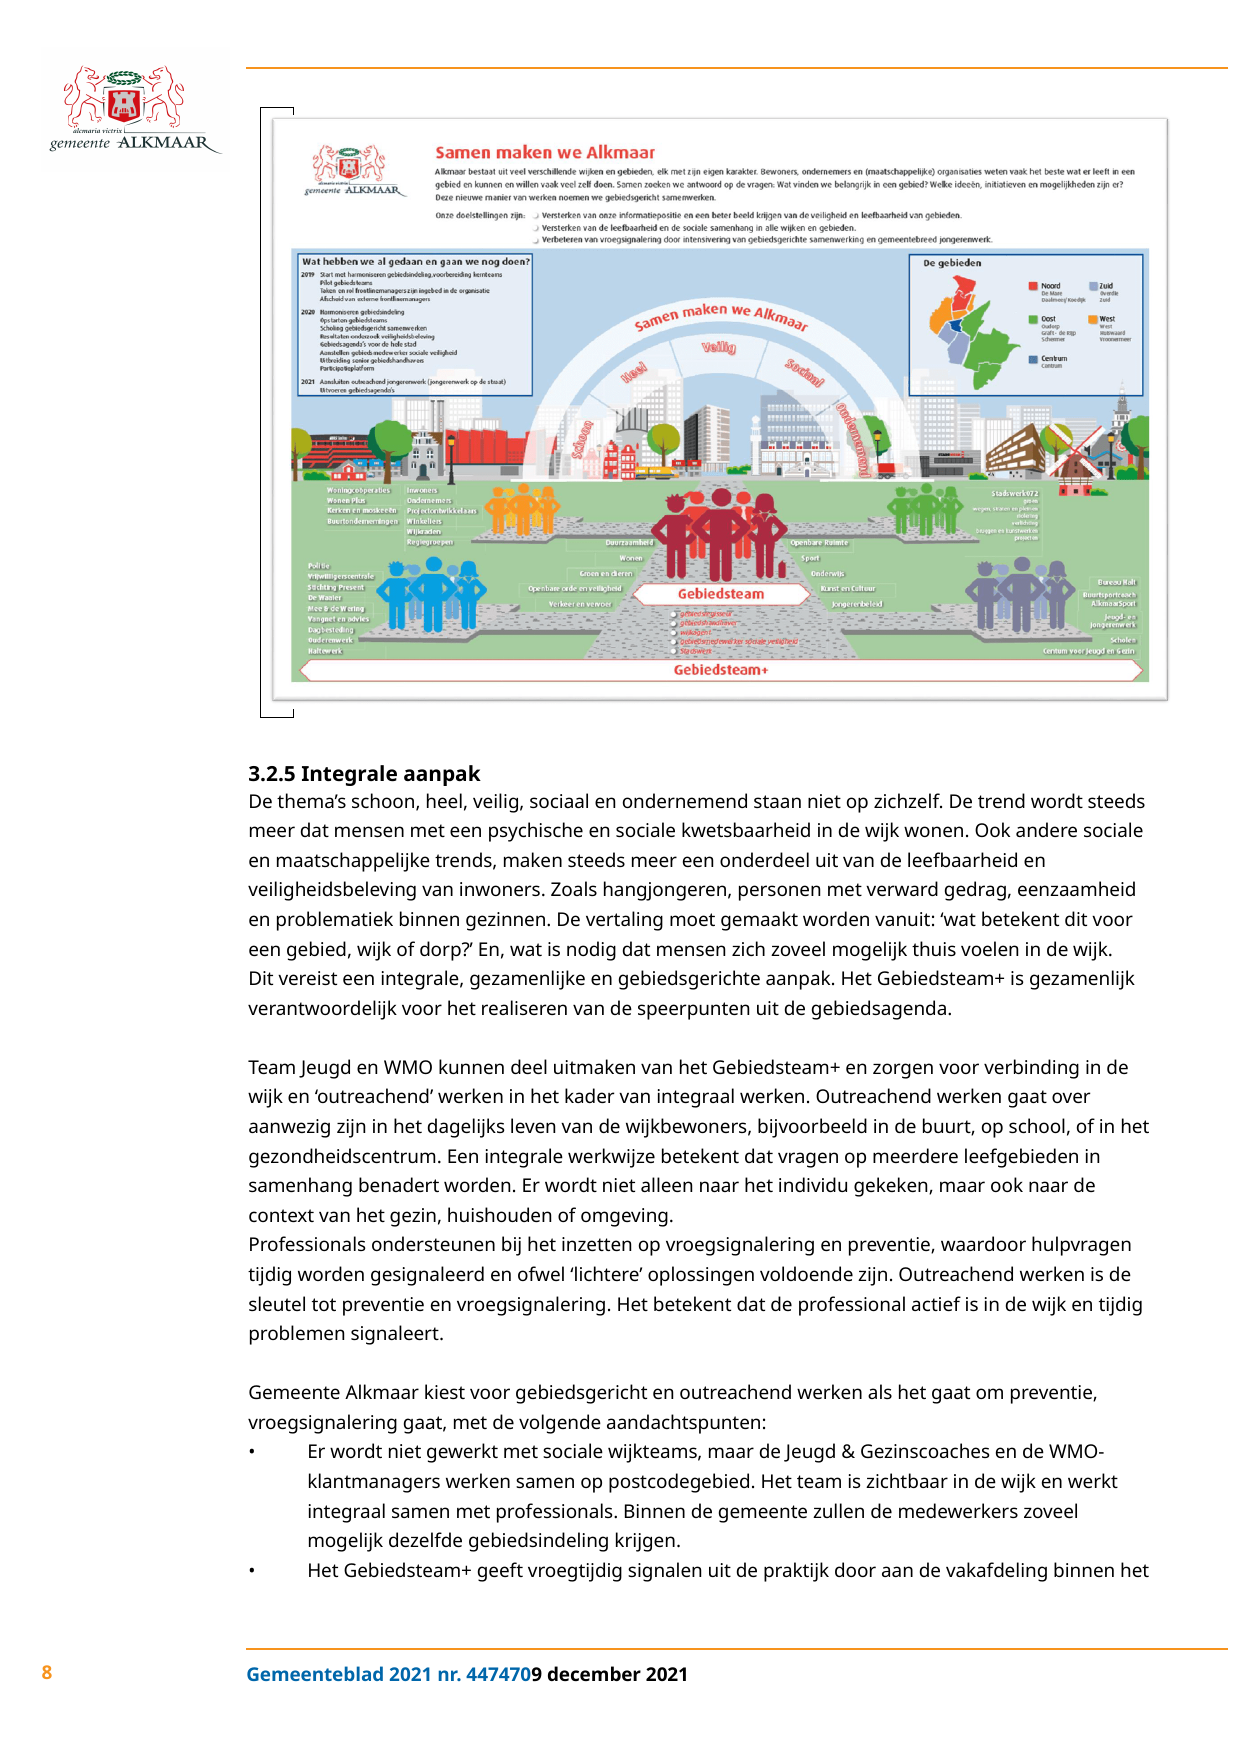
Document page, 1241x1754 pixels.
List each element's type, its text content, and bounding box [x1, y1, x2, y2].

list Het Gebiedsteam+ geeft vroegtijdig signalen uit de praktijk door aan de vakafdeling binnen het [248, 1557, 1152, 1583]
text 3.2.5 Integrale aanpak [248, 759, 1152, 788]
list Er wordt niet gewerkt met sociale wijkteams, maar de Jeugd & Gezinscoaches en de WMO-klantmanagers werken samen op postcodegebied. Het team is zichtbaar in de wijk en werkt integraal samen met professionals. Binnen de gemeente zullen de medewerkers zoveel mogelijk dezelfde gebiedsindeling krijgen. [248, 1439, 1152, 1553]
text Dit vereist een integrale, gezamenlijke en gebiedsgerichte aanpak. Het Gebiedsteam+ is gezamenlijk verantwoordelijk voor het realiseren van de speerpunten uit de gebiedsagenda. [248, 965, 1152, 1021]
picture [268, 115, 1173, 709]
text Team Jeugd en WMO kunnen deel uitmaken van het Gebiedsteam+ en zorgen voor verbinding in de wijk en ‘outreachend’ werken in het kader van integraal werken. Outreachend werken gaat over aanwezig zijn in het dagelijks leven van de wijkbewoners, bijvoorbeeld in de buurt, op school, of in het gezondheidscentrum. Een integrale werkwijze betekent dat vragen op meerdere leefgebieden in samenhang benadert worden. Er wordt niet alleen naar het individu gekeken, maar ook naar de context van het gezin, huishouden of omgeving. [248, 1054, 1152, 1228]
picture [41, 47, 231, 172]
text Gemeente Alkmaar kiest voor gebiedsgericht en outreachend werken als het gaat om preventie, vroegsignalering gaat, met de volgende aandachtspunten: [248, 1379, 1152, 1435]
text Professionals ondersteunen bij het inzetten op vroegsignalering en preventie, waardoor hulpvragen tijdig worden gesignaleerd en ofwel ‘lichtere’ oplossingen voldoende zijn. Outreachend werken is de sleutel tot preventie en vroegsignalering. Het betekent dat de professional actief is in de wijk en tijdig problemen signaleert. [248, 1232, 1152, 1346]
text De thema’s schoon, heel, veilig, sociaal en ondernemend staan niet op zichzelf. De trend wordt steeds meer dat mensen met een psychische en sociale kwetsbaarheid in de wijk wonen. Ook andere sociale en maatschappelijke trends, maken steeds meer een onderdeel uit van de leefbaarheid en veiligheidsbeleving van inwoners. Zoals hangjongeren, personen met verward gedrag, eenzaamheid en problematiek binnen gezinnen. De vertaling moet gemaakt worden vanuit: ‘wat betekent dit voor een gebied, wijk of dorp?’ En, wat is nodig dat mensen zich zoveel mogelijk thuis voelen in de wijk. [248, 788, 1152, 962]
